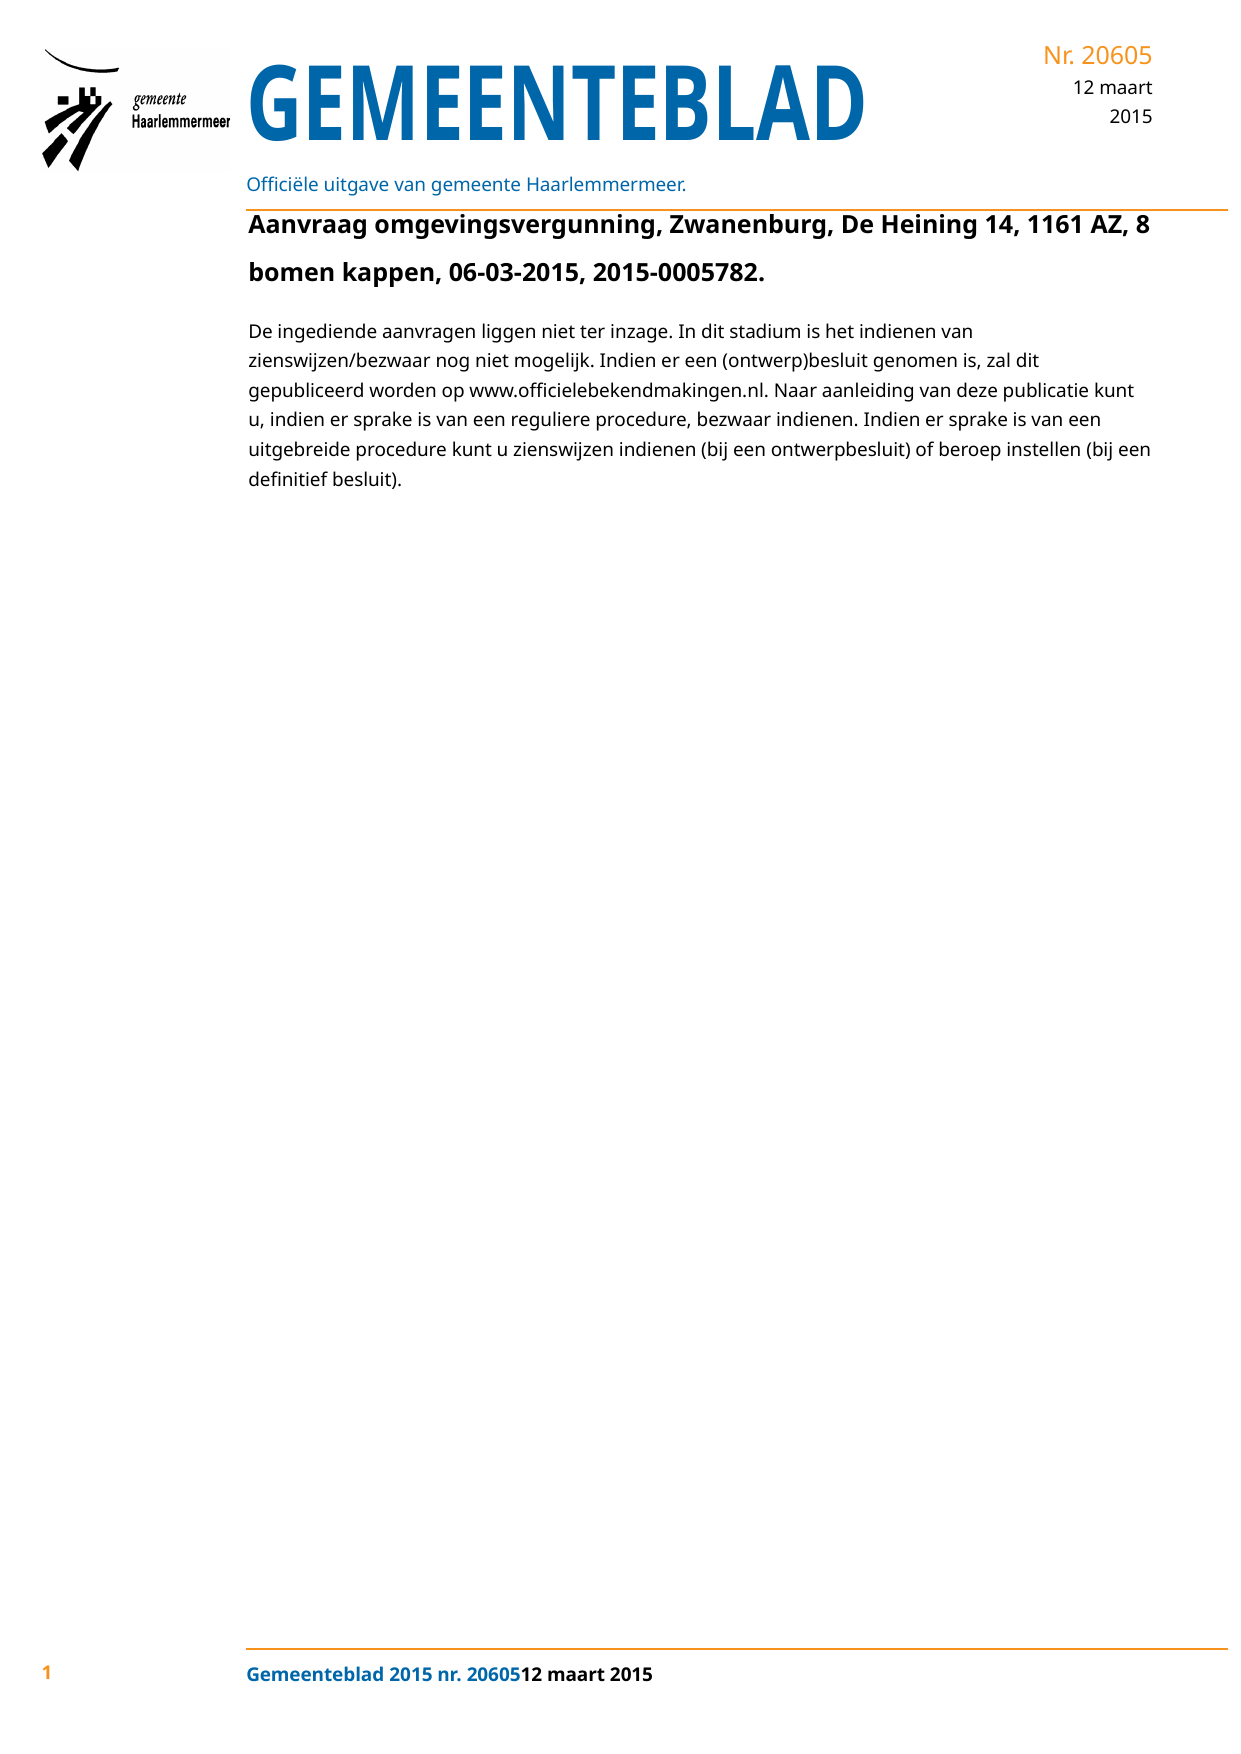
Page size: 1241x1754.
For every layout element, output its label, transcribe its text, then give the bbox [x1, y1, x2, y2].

picture [41, 47, 231, 172]
text De ingediende aanvragen liggen niet ter inzage. In dit stadium is het indienen van zienswijzen/bezwaar nog niet mogelijk. Indien er een (ontwerp)besluit genomen is, zal dit gepubliceerd worden op www.officielebekendmakingen.nl. Naar aanleiding van deze publicatie kunt u, indien er sprake is van een reguliere procedure, bezwaar indienen. Indien er sprake is van een uitgebreide procedure kunt u zienswijzen indienen (bij een ontwerpbesluit) of beroep instellen (bij een definitief besluit). [248, 318, 1152, 492]
text Aanvraag omgevingsvergunning, Zwanenburg, De Heining 14, 1161 AZ, 8 bomen kappen, 06-03-2015, 2015-0005782. [248, 211, 1152, 288]
